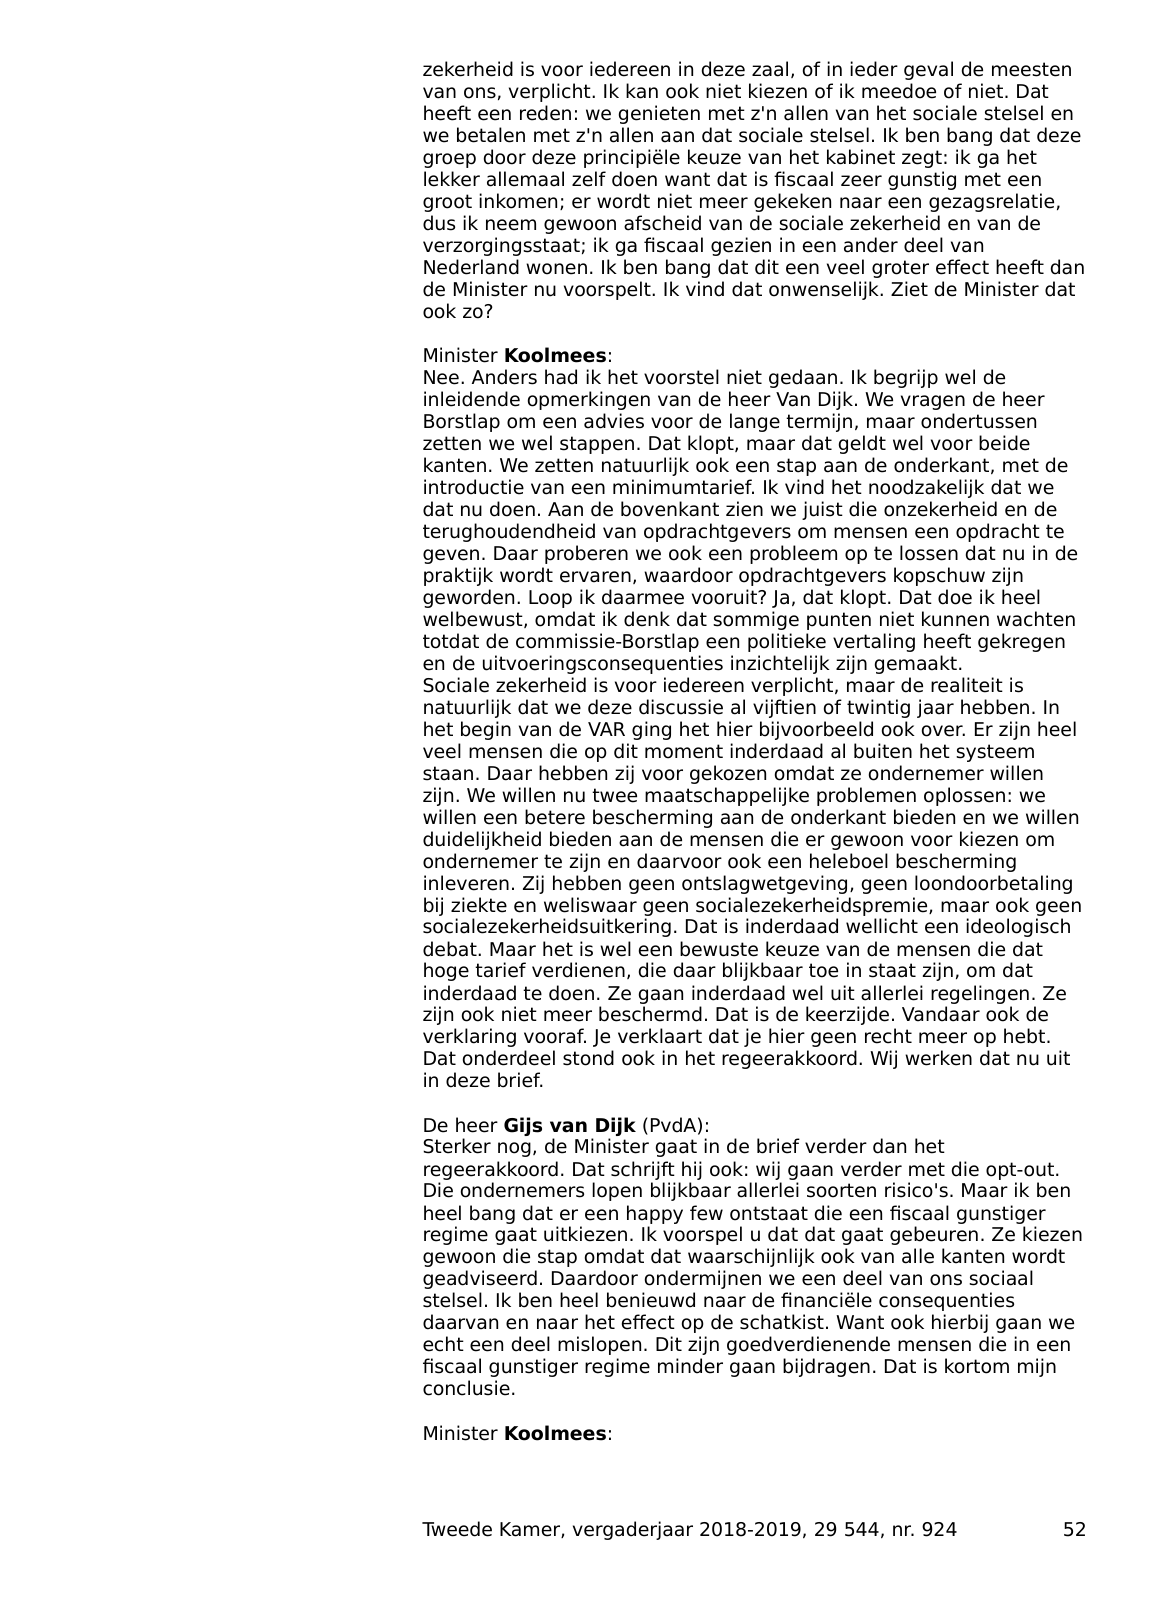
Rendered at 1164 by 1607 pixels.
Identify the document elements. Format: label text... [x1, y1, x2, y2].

text Minister Koolmees: [422, 345, 1087, 367]
text Nee. Anders had ik het voorstel niet gedaan. Ik begrijp wel de inleidende opmerkingen van de heer Van Dijk. We vragen de heer Borstlap om een advies voor de lange termijn, maar ondertussen zetten we wel stappen. Dat klopt, maar dat geldt wel voor beide kanten. We zetten natuurlijk ook een stap aan de onderkant, met de introductie van een minimumtarief. Ik vind het noodzakelijk dat we dat nu doen. Aan de bovenkant zien we juist die onzekerheid en de terughoudendheid van opdrachtgevers om mensen een opdracht te geven. Daar proberen we ook een probleem op te lossen dat nu in de praktijk wordt ervaren, waardoor opdrachtgevers kopschuw zijn geworden. Loop ik daarmee vooruit? Ja, dat klopt. Dat doe ik heel welbewust, omdat ik denk dat sommige punten niet kunnen wachten totdat de commissie-Borstlap een politieke vertaling heeft gekregen en de uitvoeringsconsequenties inzichtelijk zijn gemaakt. [422, 367, 1087, 675]
text Sterker nog, de Minister gaat in de brief verder dan het regeerakkoord. Dat schrijft hij ook: wij gaan verder met die opt-out. Die ondernemers lopen blijkbaar allerlei soorten risico's. Maar ik ben heel bang dat er een happy few ontstaat die een fiscaal gunstiger regime gaat uitkiezen. Ik voorspel u dat dat gaat gebeuren. Ze kiezen gewoon die stap omdat dat waarschijnlijk ook van alle kanten wordt geadviseerd. Daardoor ondermijnen we een deel van ons sociaal stelsel. Ik ben heel benieuwd naar de financiële consequenties daarvan en naar het effect op de schatkist. Want ook hierbij gaan we echt een deel mislopen. Dit zijn goedverdienende mensen die in een fiscaal gunstiger regime minder gaan bijdragen. Dat is kortom mijn conclusie. [422, 1136, 1087, 1400]
text Minister Koolmees: [422, 1422, 1087, 1444]
text De heer Gijs van Dijk (PvdA): [422, 1114, 1087, 1136]
text Sociale zekerheid is voor iedereen verplicht, maar de realiteit is natuurlijk dat we deze discussie al vijftien of twintig jaar hebben. In het begin van de VAR ging het hier bijvoorbeeld ook over. Er zijn heel veel mensen die op dit moment inderdaad al buiten het systeem staan. Daar hebben zij voor gekozen omdat ze ondernemer willen zijn. We willen nu twee maatschappelijke problemen oplossen: we willen een betere bescherming aan de onderkant bieden en we willen duidelijkheid bieden aan de mensen die er gewoon voor kiezen om ondernemer te zijn en daarvoor ook een heleboel bescherming inleveren. Zij hebben geen ontslagwetgeving, geen loondoorbetaling bij ziekte en weliswaar geen socialezekerheidspremie, maar ook geen socialezekerheidsuitkering. Dat is inderdaad wellicht een ideologisch debat. Maar het is wel een bewuste keuze van de mensen die dat hoge tarief verdienen, die daar blijkbaar toe in staat zijn, om dat inderdaad te doen. Ze gaan inderdaad wel uit allerlei regelingen. Ze zijn ook niet meer beschermd. Dat is de keerzijde. Vandaar ook de verklaring vooraf. Je verklaart dat je hier geen recht meer op hebt. Dat onderdeel stond ook in het regeerakkoord. Wij werken dat nu uit in deze brief. [422, 675, 1087, 1092]
text zekerheid is voor iedereen in deze zaal, of in ieder geval de meesten van ons, verplicht. Ik kan ook niet kiezen of ik meedoe of niet. Dat heeft een reden: we genieten met z'n allen van het sociale stelsel en we betalen met z'n allen aan dat sociale stelsel. Ik ben bang dat deze groep door deze principiële keuze van het kabinet zegt: ik ga het lekker allemaal zelf doen want dat is fiscaal zeer gunstig met een groot inkomen; er wordt niet meer gekeken naar een gezagsrelatie, dus ik neem gewoon afscheid van de sociale zekerheid en van de verzorgingsstaat; ik ga fiscaal gezien in een ander deel van Nederland wonen. Ik ben bang dat dit een veel groter effect heeft dan de Minister nu voorspelt. Ik vind dat onwenselijk. Ziet de Minister dat ook zo? [422, 59, 1087, 323]
